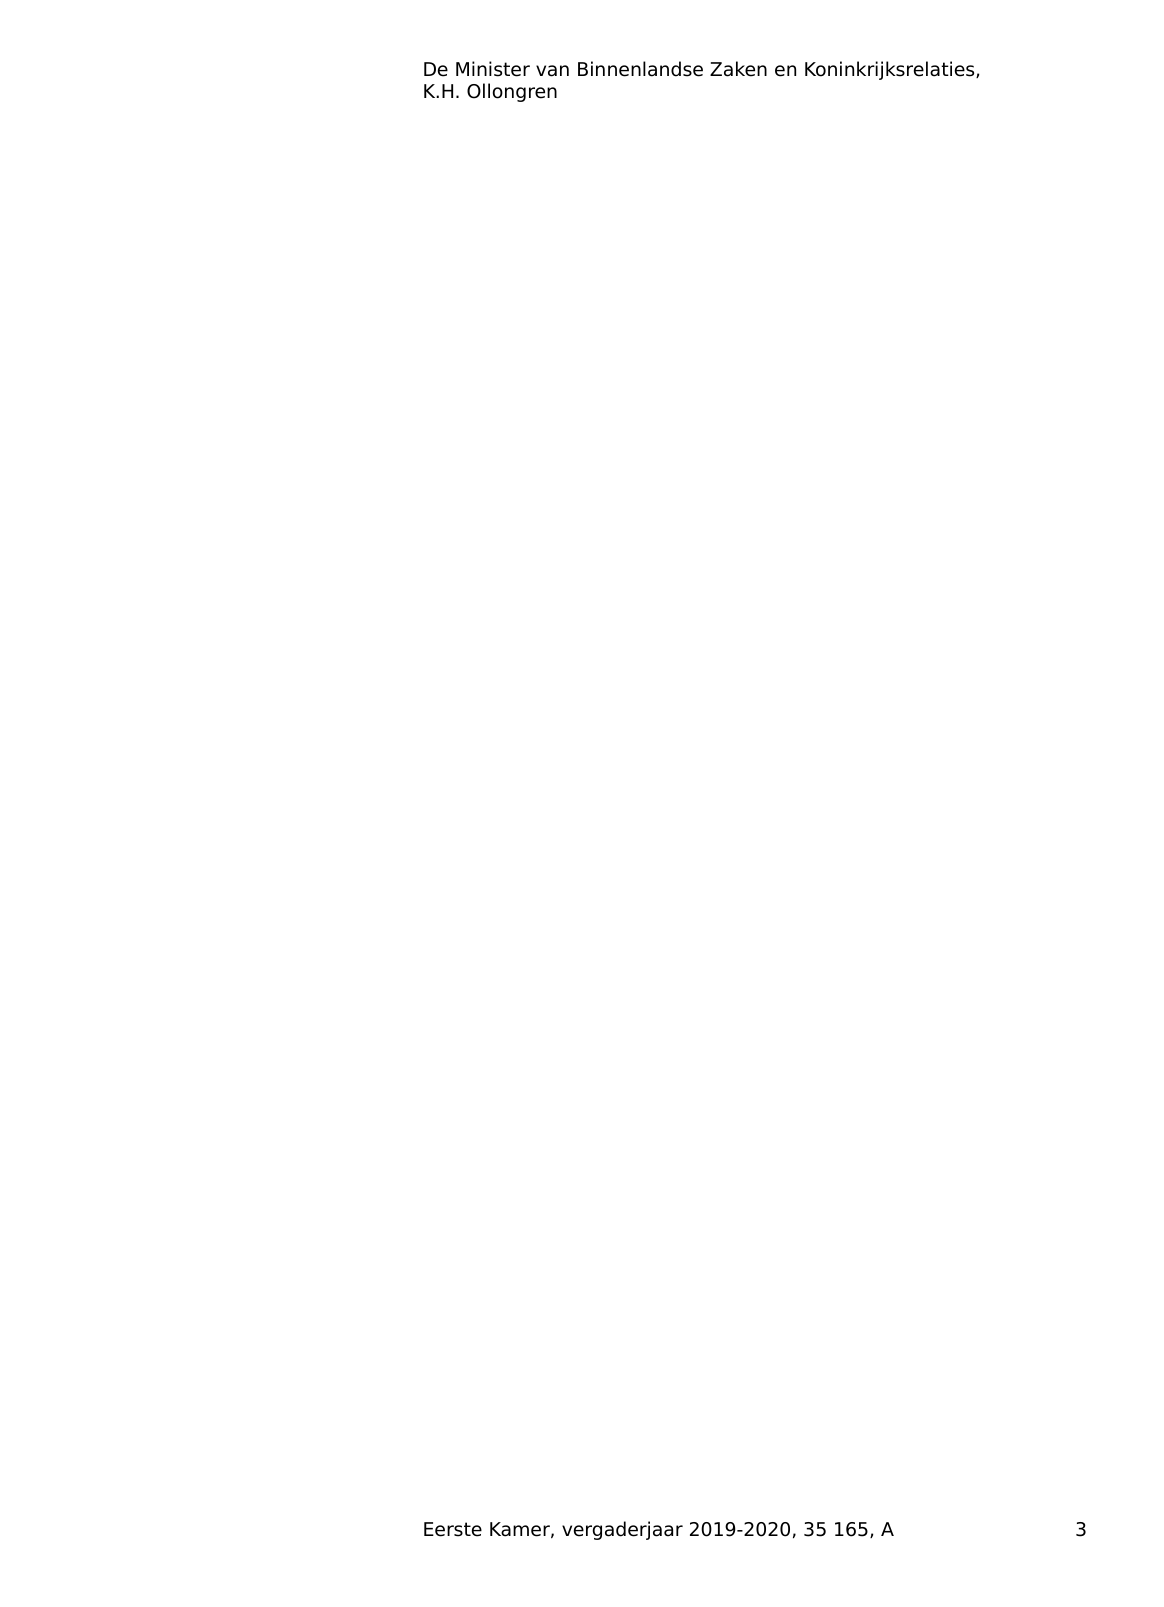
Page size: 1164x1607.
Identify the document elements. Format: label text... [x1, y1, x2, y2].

text De Minister van Binnenlandse Zaken en Koninkrijksrelaties, K.H. Ollongren [422, 59, 1087, 103]
